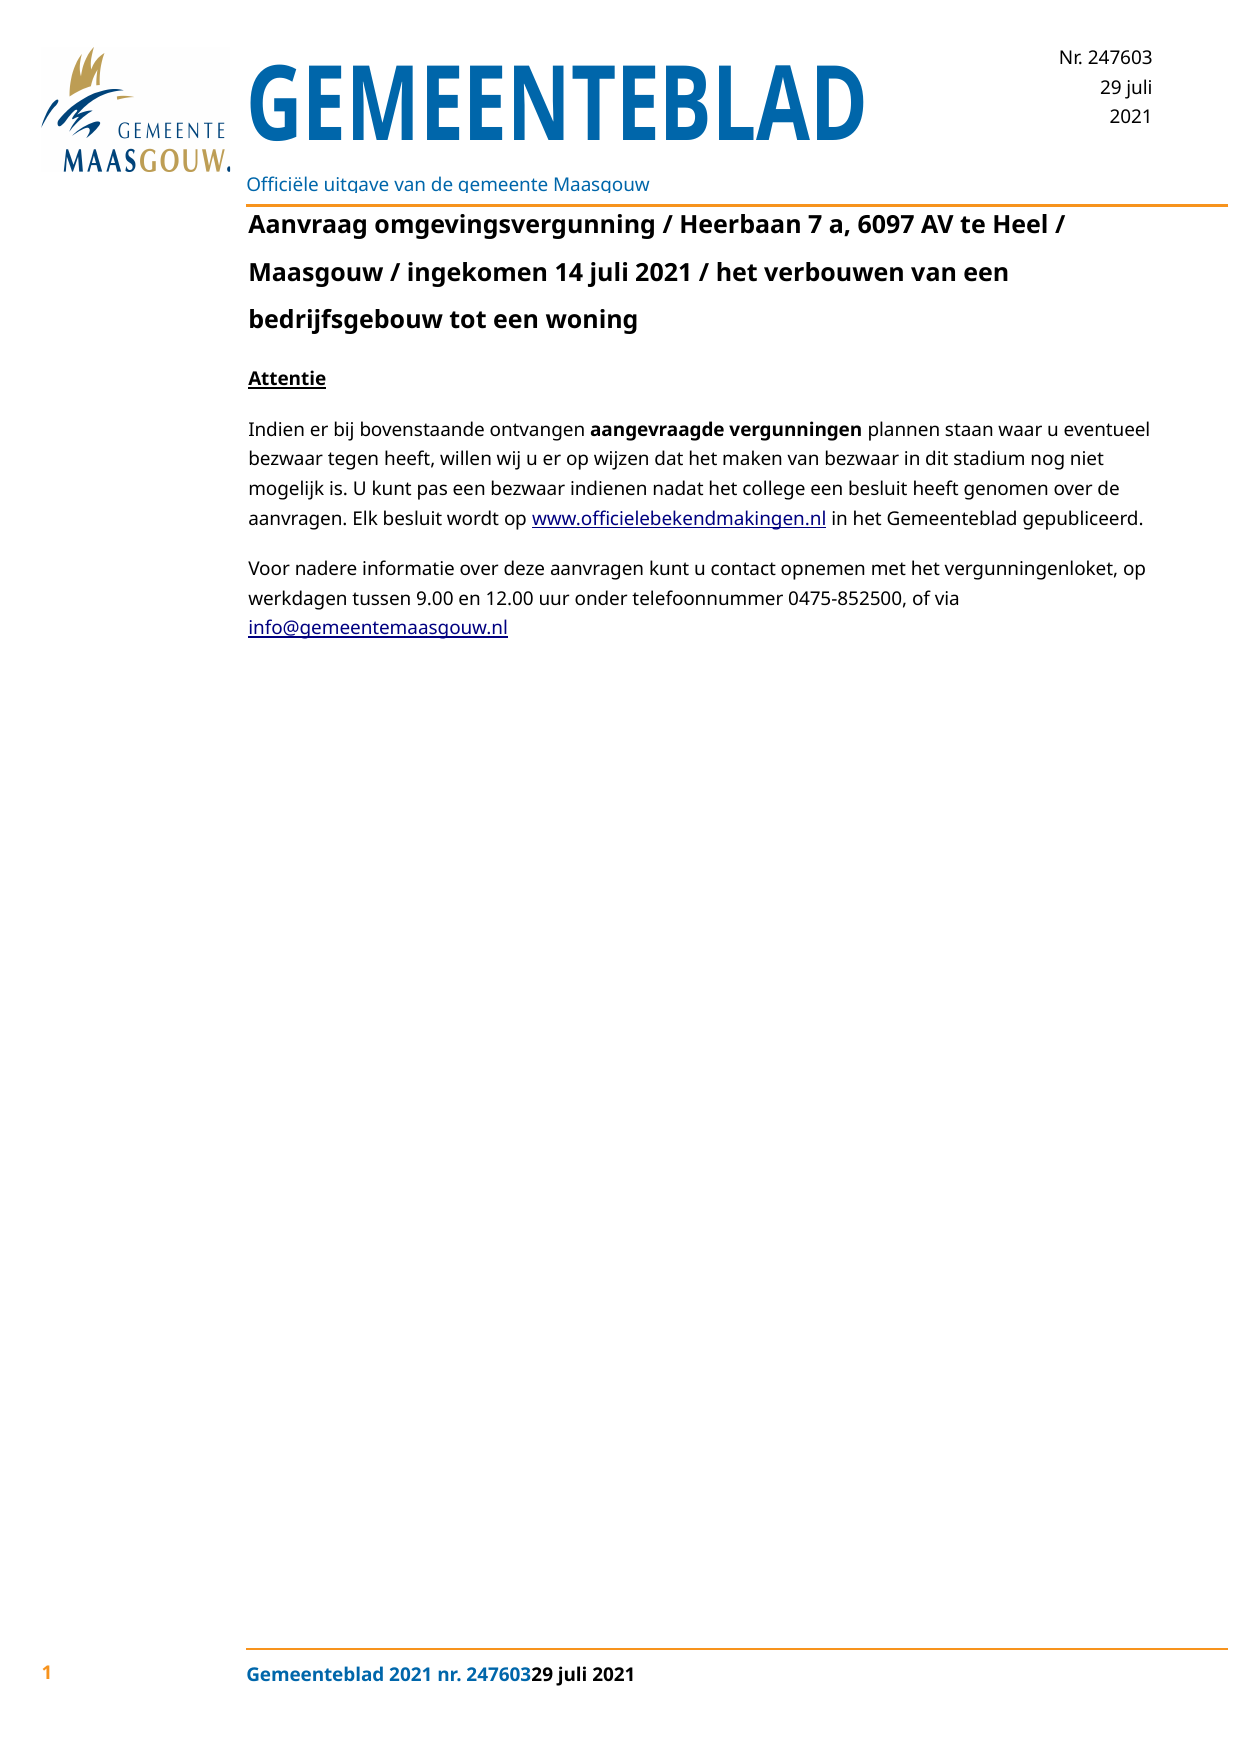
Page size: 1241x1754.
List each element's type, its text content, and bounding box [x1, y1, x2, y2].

text Attentie [248, 366, 1152, 391]
text Voor nadere informatie over deze aanvragen kunt u contact opnemen met het vergunningenloket, op werkdagen tussen 9.00 en 12.00 uur onder telefoonnummer 0475-852500, of via info@gemeentemaasgouw.nl [248, 555, 1152, 640]
picture [41, 47, 231, 172]
text Aanvraag omgevingsvergunning / Heerbaan 7 a, 6097 AV te Heel / Maasgouw / ingekomen 14 juli 2021 / het verbouwen van een bedrijfsgebouw tot een woning [248, 207, 1152, 336]
text Indien er bij bovenstaande ontvangen aangevraagde vergunningen plannen staan waar u eventueel bezwaar tegen heeft, willen wij u er op wijzen dat het maken van bezwaar in dit stadium nog niet mogelijk is. U kunt pas een bezwaar indienen nadat het college een besluit heeft genomen over de aanvragen. Elk besluit wordt op www.officielebekendmakingen.nl in het Gemeenteblad gepubliceerd. [248, 416, 1152, 530]
